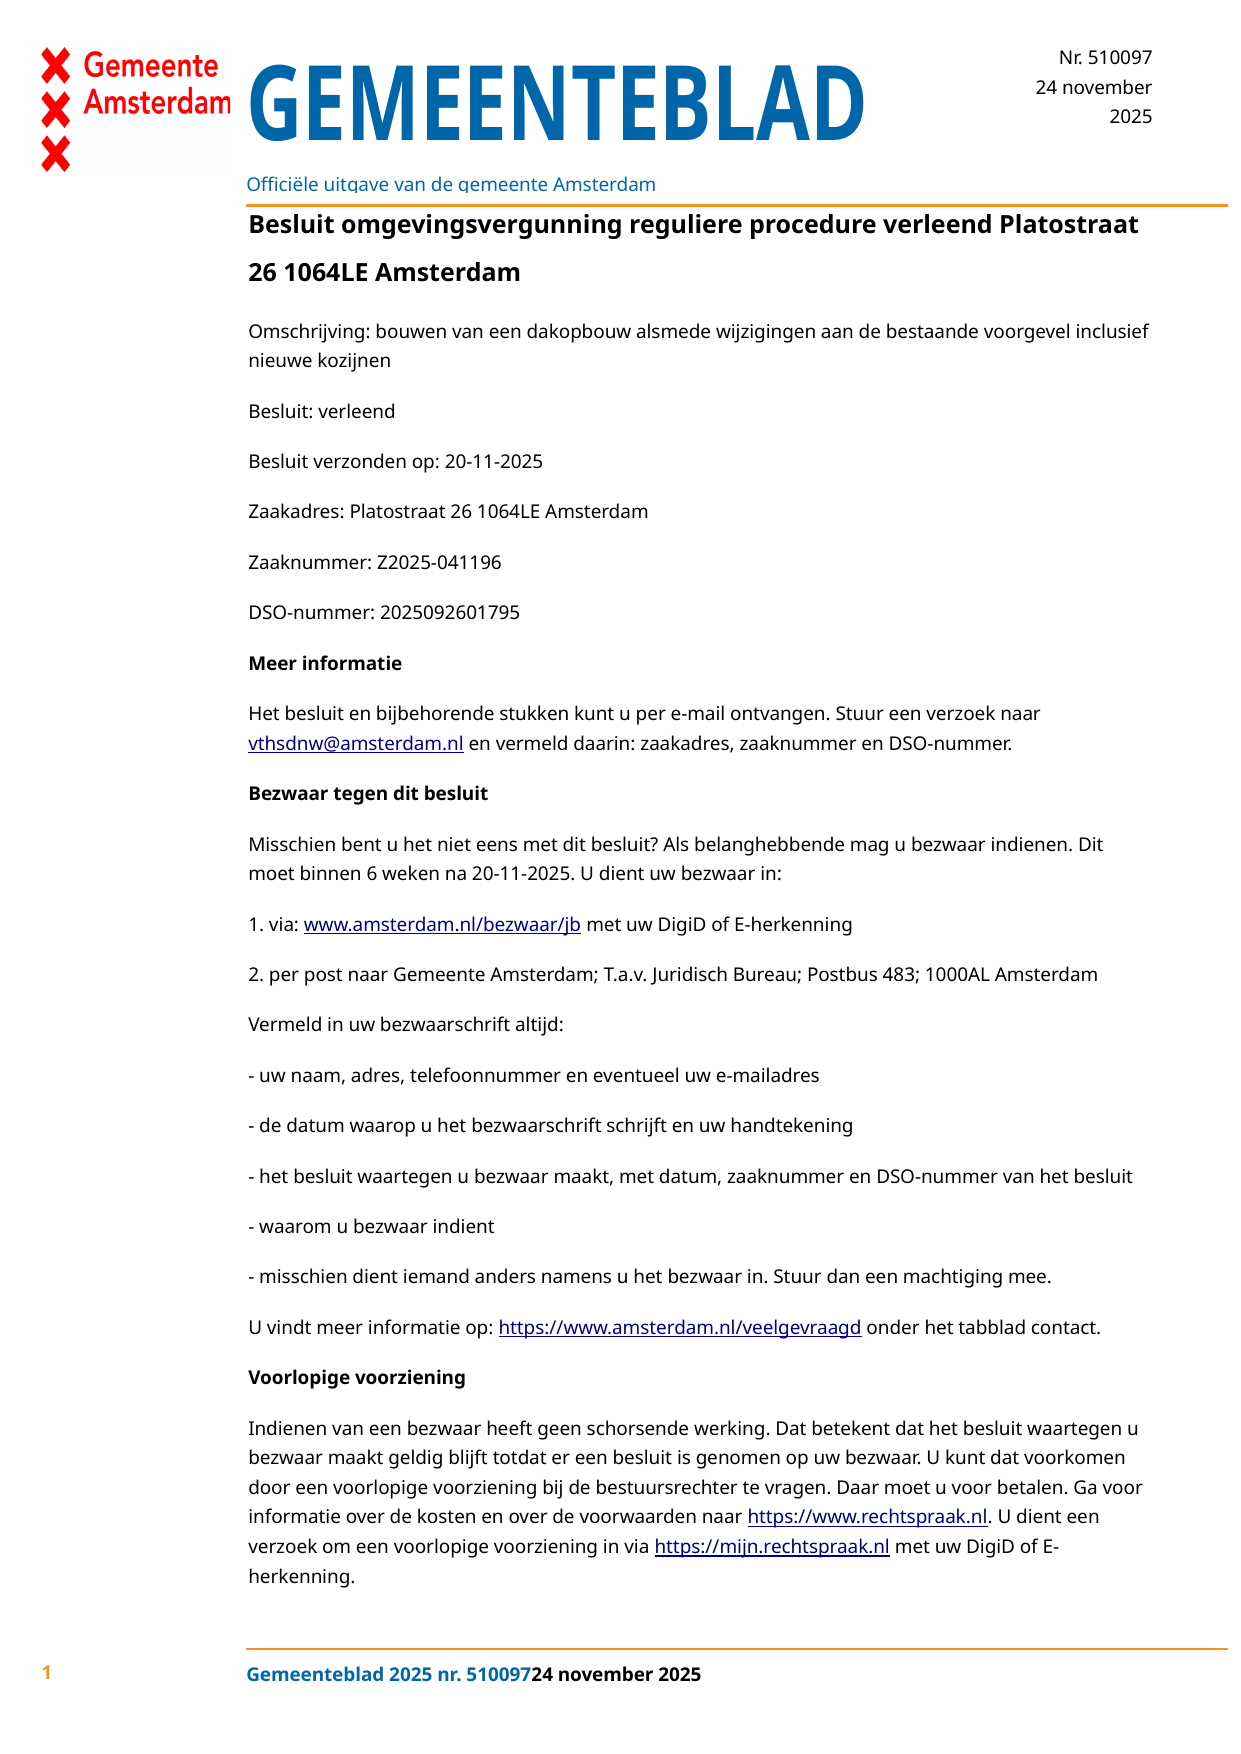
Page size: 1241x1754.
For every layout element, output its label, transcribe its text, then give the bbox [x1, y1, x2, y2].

text 1. via: www.amsterdam.nl/bezwaar/jb met uw DigiD of E-herkenning [248, 911, 1152, 937]
text 2. per post naar Gemeente Amsterdam; T.a.v. Juridisch Bureau; Postbus 483; 1000AL Amsterdam [248, 961, 1152, 987]
text - misschien dient iemand anders namens u het bezwaar in. Stuur dan een machtiging mee. [248, 1264, 1152, 1289]
text Meer informatie [248, 650, 1152, 676]
text Zaakadres: Platostraat 26 1064LE Amsterdam [248, 499, 1152, 524]
text Vermeld in uw bezwaarschrift altijd: [248, 1012, 1152, 1037]
text - de datum waarop u het bezwaarschrift schrijft en uw handtekening [248, 1112, 1152, 1138]
text DSO-nummer: 2025092601795 [248, 599, 1152, 625]
text Het besluit en bijbehorende stukken kunt u per e-mail ontvangen. Stuur een verzoek naar vthsdnw@amsterdam.nl en vermeld daarin: zaakadres, zaaknummer en DSO-nummer. [248, 700, 1152, 756]
text Besluit omgevingsvergunning reguliere procedure verleend Platostraat 26 1064LE Amsterdam [248, 207, 1152, 288]
text - waarom u bezwaar indient [248, 1213, 1152, 1239]
picture [41, 47, 231, 172]
text Besluit verzonden op: 20-11-2025 [248, 448, 1152, 474]
text - uw naam, adres, telefoonnummer en eventueel uw e-mailadres [248, 1062, 1152, 1088]
text Bezwaar tegen dit besluit [248, 780, 1152, 806]
text Voorlopige voorziening [248, 1364, 1152, 1390]
text Indienen van een bezwaar heeft geen schorsende werking. Dat betekent dat het besluit waartegen u bezwaar maakt geldig blijft totdat er een besluit is genomen op uw bezwaar. U kunt dat voorkomen door een voorlopige voorziening bij de bestuursrechter te vragen. Daar moet u voor betalen. Ga voor informatie over de kosten en over de voorwaarden naar https://www.rechtspraak.nl. U dient een verzoek om een voorlopige voorziening in via https://mijn.rechtspraak.nl met uw DigiD of E-herkenning. [248, 1415, 1152, 1589]
text - het besluit waartegen u bezwaar maakt, met datum, zaaknummer en DSO-nummer van het besluit [248, 1163, 1152, 1189]
text Zaaknummer: Z2025-041196 [248, 549, 1152, 575]
text Misschien bent u het niet eens met dit besluit? Als belanghebbende mag u bezwaar indienen. Dit moet binnen 6 weken na 20-11-2025. U dient uw bezwaar in: [248, 831, 1152, 886]
text Omschrijving: bouwen van een dakopbouw alsmede wijzigingen aan de bestaande voorgevel inclusief nieuwe kozijnen [248, 318, 1152, 373]
text U vindt meer informatie op: https://www.amsterdam.nl/veelgevraagd onder het tabblad contact. [248, 1314, 1152, 1340]
text Besluit: verleend [248, 398, 1152, 424]
